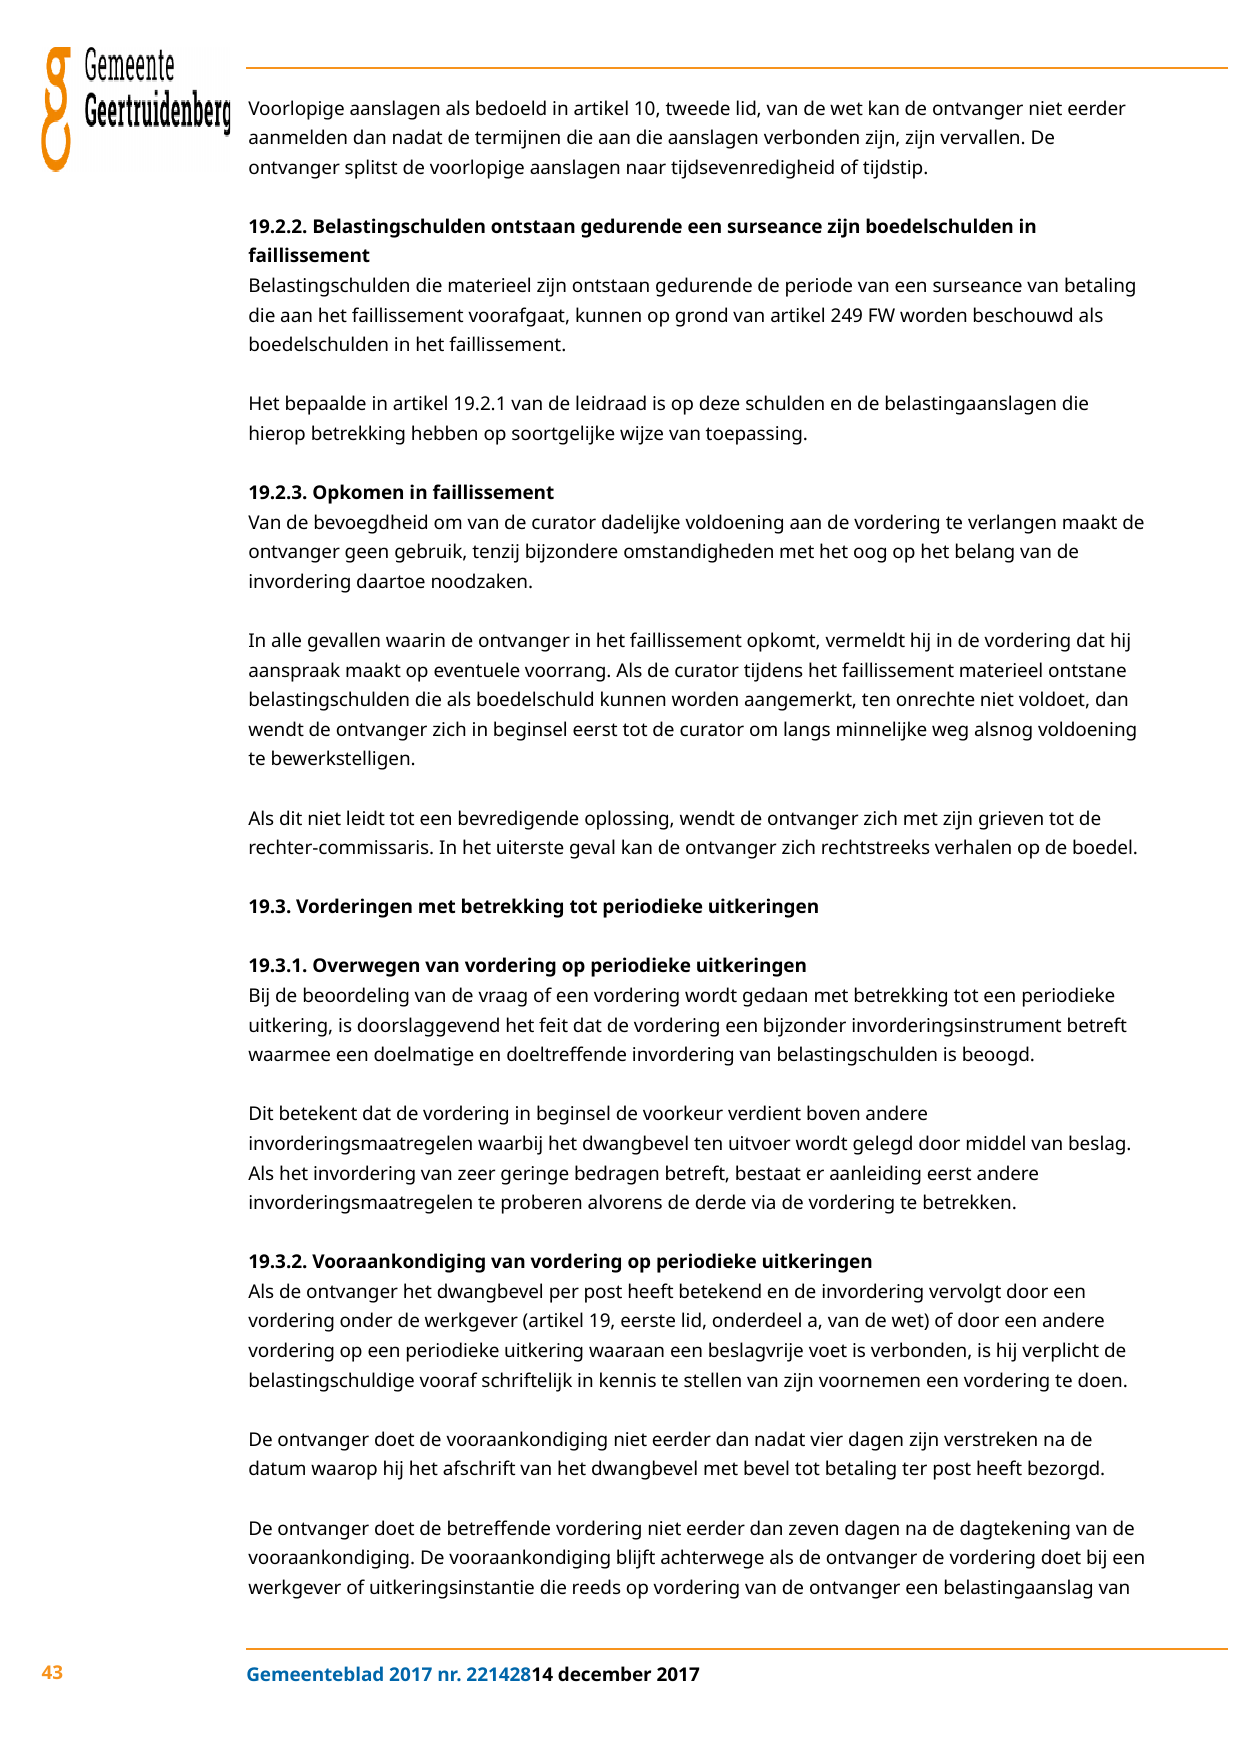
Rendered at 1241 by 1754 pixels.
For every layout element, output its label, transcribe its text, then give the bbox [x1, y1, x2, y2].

text 19.3.2. Vooraankondiging van vordering op periodieke uitkeringen [248, 1248, 1152, 1274]
text Van de bevoegdheid om van de curator dadelijke voldoening aan de vordering te verlangen maakt de ontvanger geen gebruik, tenzij bijzondere omstandigheden met het oog op het belang van de invordering daartoe noodzaken. [248, 509, 1152, 594]
text Als dit niet leidt tot een bevredigende oplossing, wendt de ontvanger zich met zijn grieven tot de rechter-commissaris. In het uiterste geval kan de ontvanger zich rechtstreeks verhalen op de boedel. [248, 805, 1152, 860]
text In alle gevallen waarin de ontvanger in het faillissement opkomt, vermeldt hij in de vordering dat hij aanspraak maakt op eventuele voorrang. Als de curator tijdens het faillissement materieel ontstane belastingschulden die als boedelschuld kunnen worden aangemerkt, ten onrechte niet voldoet, dan wendt de ontvanger zich in beginsel eerst tot de curator om langs minnelijke weg alsnog voldoening te bewerkstelligen. [248, 627, 1152, 771]
text 19.3. Vorderingen met betrekking tot periodieke uitkeringen [248, 893, 1152, 919]
text De ontvanger doet de vooraankondiging niet eerder dan nadat vier dagen zijn verstreken na de datum waarop hij het afschrift van het dwangbevel met bevel tot betaling ter post heeft bezorgd. [248, 1426, 1152, 1481]
text 19.3.1. Overwegen van vordering op periodieke uitkeringen [248, 953, 1152, 978]
text Voorlopige aanslagen als bedoeld in artikel 10, tweede lid, van de wet kan de ontvanger niet eerder aanmelden dan nadat de termijnen die aan die aanslagen verbonden zijn, zijn vervallen. De ontvanger splitst de voorlopige aanslagen naar tijdsevenredigheid of tijdstip. [248, 95, 1152, 180]
text Als de ontvanger het dwangbevel per post heeft betekend en de invordering vervolgt door een vordering onder de werkgever (artikel 19, eerste lid, onderdeel a, van de wet) of door een andere vordering op een periodieke uitkering waaraan een beslagvrije voet is verbonden, is hij verplicht de belastingschuldige vooraf schriftelijk in kennis te stellen van zijn voornemen een vordering te doen. [248, 1278, 1152, 1393]
text Het bepaalde in artikel 19.2.1 van de leidraad is op deze schulden en de belastingaanslagen die hierop betrekking hebben op soortgelijke wijze van toepassing. [248, 391, 1152, 446]
text Dit betekent dat de vordering in beginsel de voorkeur verdient boven andere invorderingsmaatregelen waarbij het dwangbevel ten uitvoer wordt gelegd door middel van beslag. Als het invordering van zeer geringe bedragen betreft, bestaat er aanleiding eerst andere invorderingsmaatregelen te proberen alvorens de derde via de vordering te betrekken. [248, 1101, 1152, 1215]
text Belastingschulden die materieel zijn ontstaan gedurende de periode van een surseance van betaling die aan het faillissement voorafgaat, kunnen op grond van artikel 249 FW worden beschouwd als boedelschulden in het faillissement. [248, 272, 1152, 357]
text De ontvanger doet de betreffende vordering niet eerder dan zeven dagen na de dagtekening van de vooraankondiging. De vooraankondiging blijft achterwege als de ontvanger de vordering doet bij een werkgever of uitkeringsinstantie die reeds op vordering van de ontvanger een belastingaanslag van [248, 1515, 1152, 1600]
text Bij de beoordeling van de vraag of een vordering wordt gedaan met betrekking tot een periodieke uitkering, is doorslaggevend het feit dat de vordering een bijzonder invorderingsinstrument betreft waarmee een doelmatige en doeltreffende invordering van belastingschulden is beoogd. [248, 982, 1152, 1067]
picture [41, 47, 231, 172]
text 19.2.2. Belastingschulden ontstaan gedurende een surseance zijn boedelschulden in faillissement [248, 213, 1152, 268]
text 19.2.3. Opkomen in faillissement [248, 479, 1152, 505]
